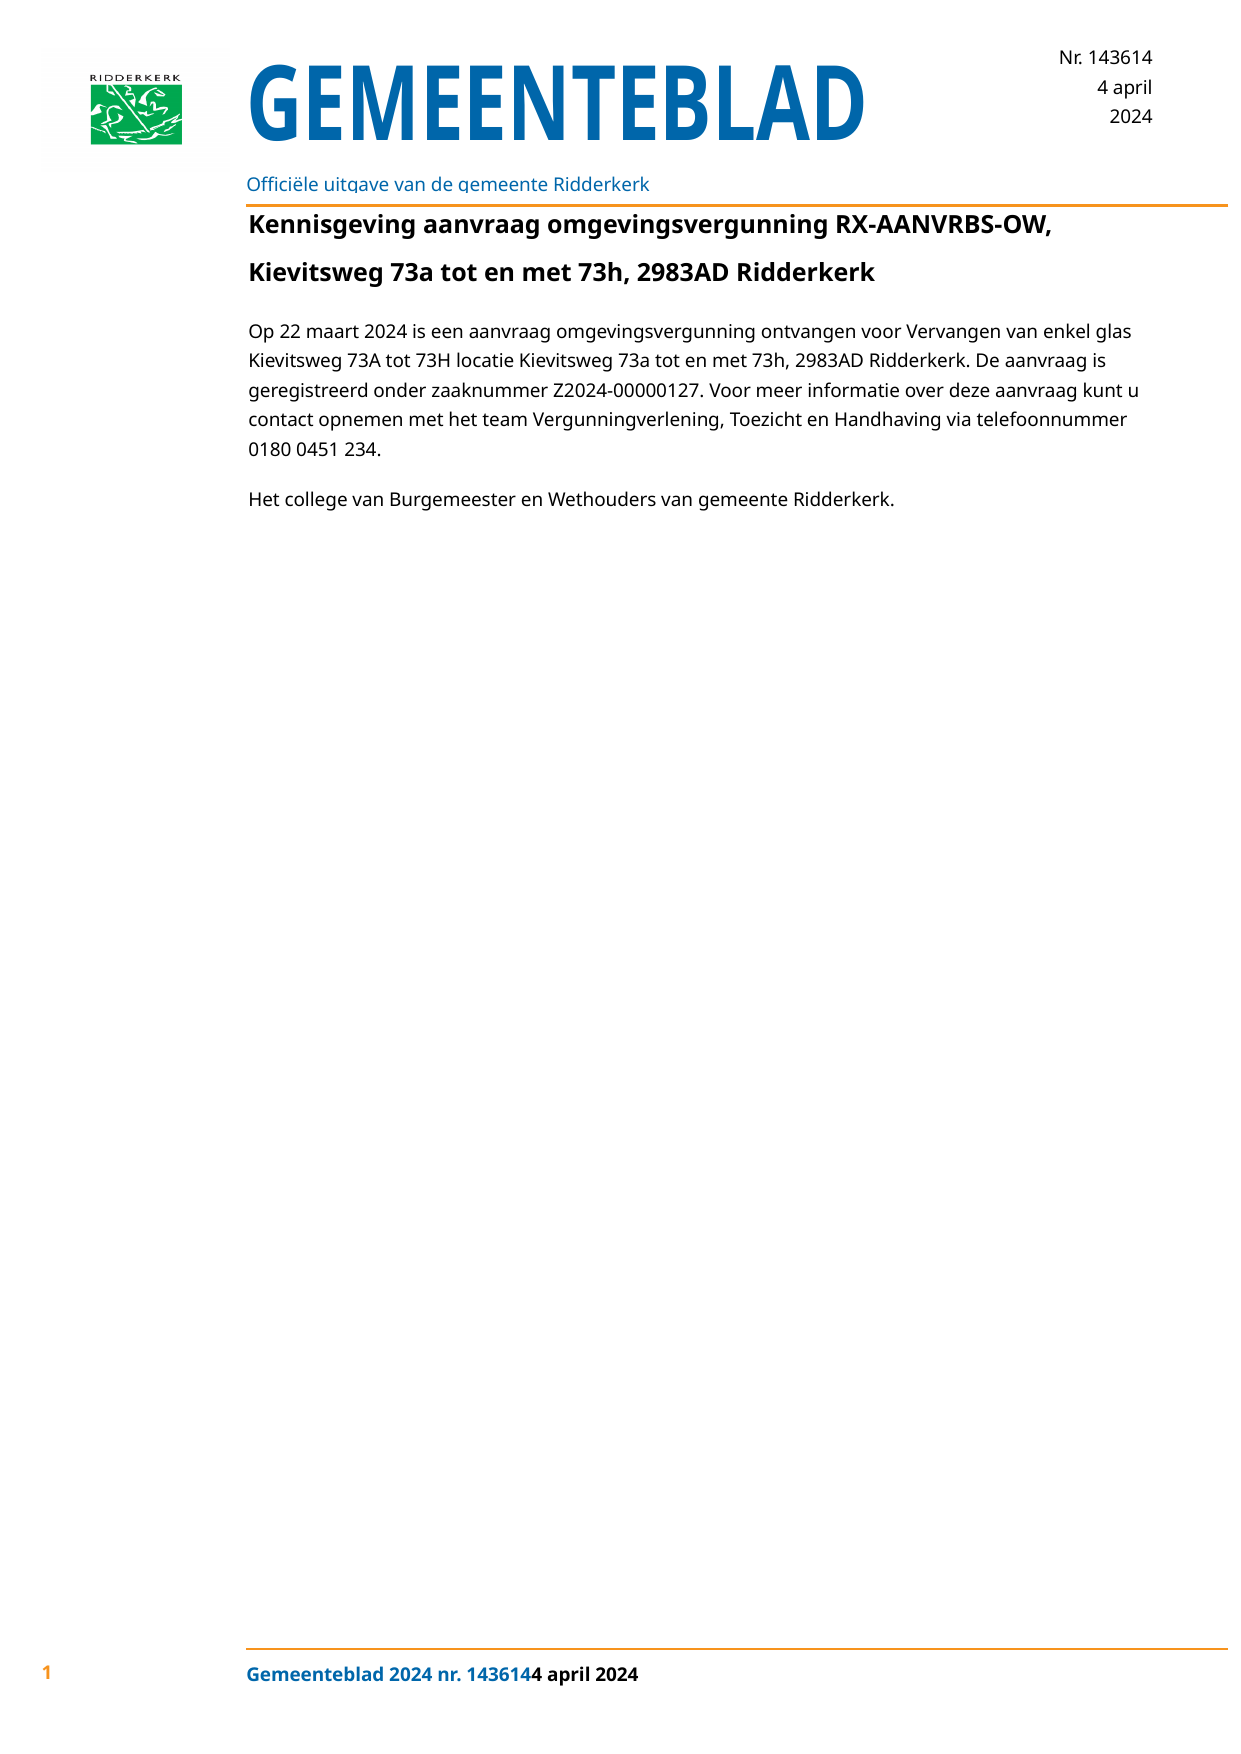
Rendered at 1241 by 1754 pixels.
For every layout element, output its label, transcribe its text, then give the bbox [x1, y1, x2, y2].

text Op 22 maart 2024 is een aanvraag omgevingsvergunning ontvangen voor Vervangen van enkel glas Kievitsweg 73A tot 73H locatie Kievitsweg 73a tot en met 73h, 2983AD Ridderkerk. De aanvraag is geregistreerd onder zaaknummer Z2024-00000127. Voor meer informatie over deze aanvraag kunt u contact opnemen met het team Vergunningverlening, Toezicht en Handhaving via telefoonnummer 0180 0451 234. [248, 318, 1152, 462]
picture [41, 47, 231, 172]
text Het college van Burgemeester en Wethouders van gemeente Ridderkerk. [248, 487, 1152, 512]
text Kennisgeving aanvraag omgevingsvergunning RX-AANVRBS-OW, Kievitsweg 73a tot en met 73h, 2983AD Ridderkerk [248, 207, 1152, 288]
